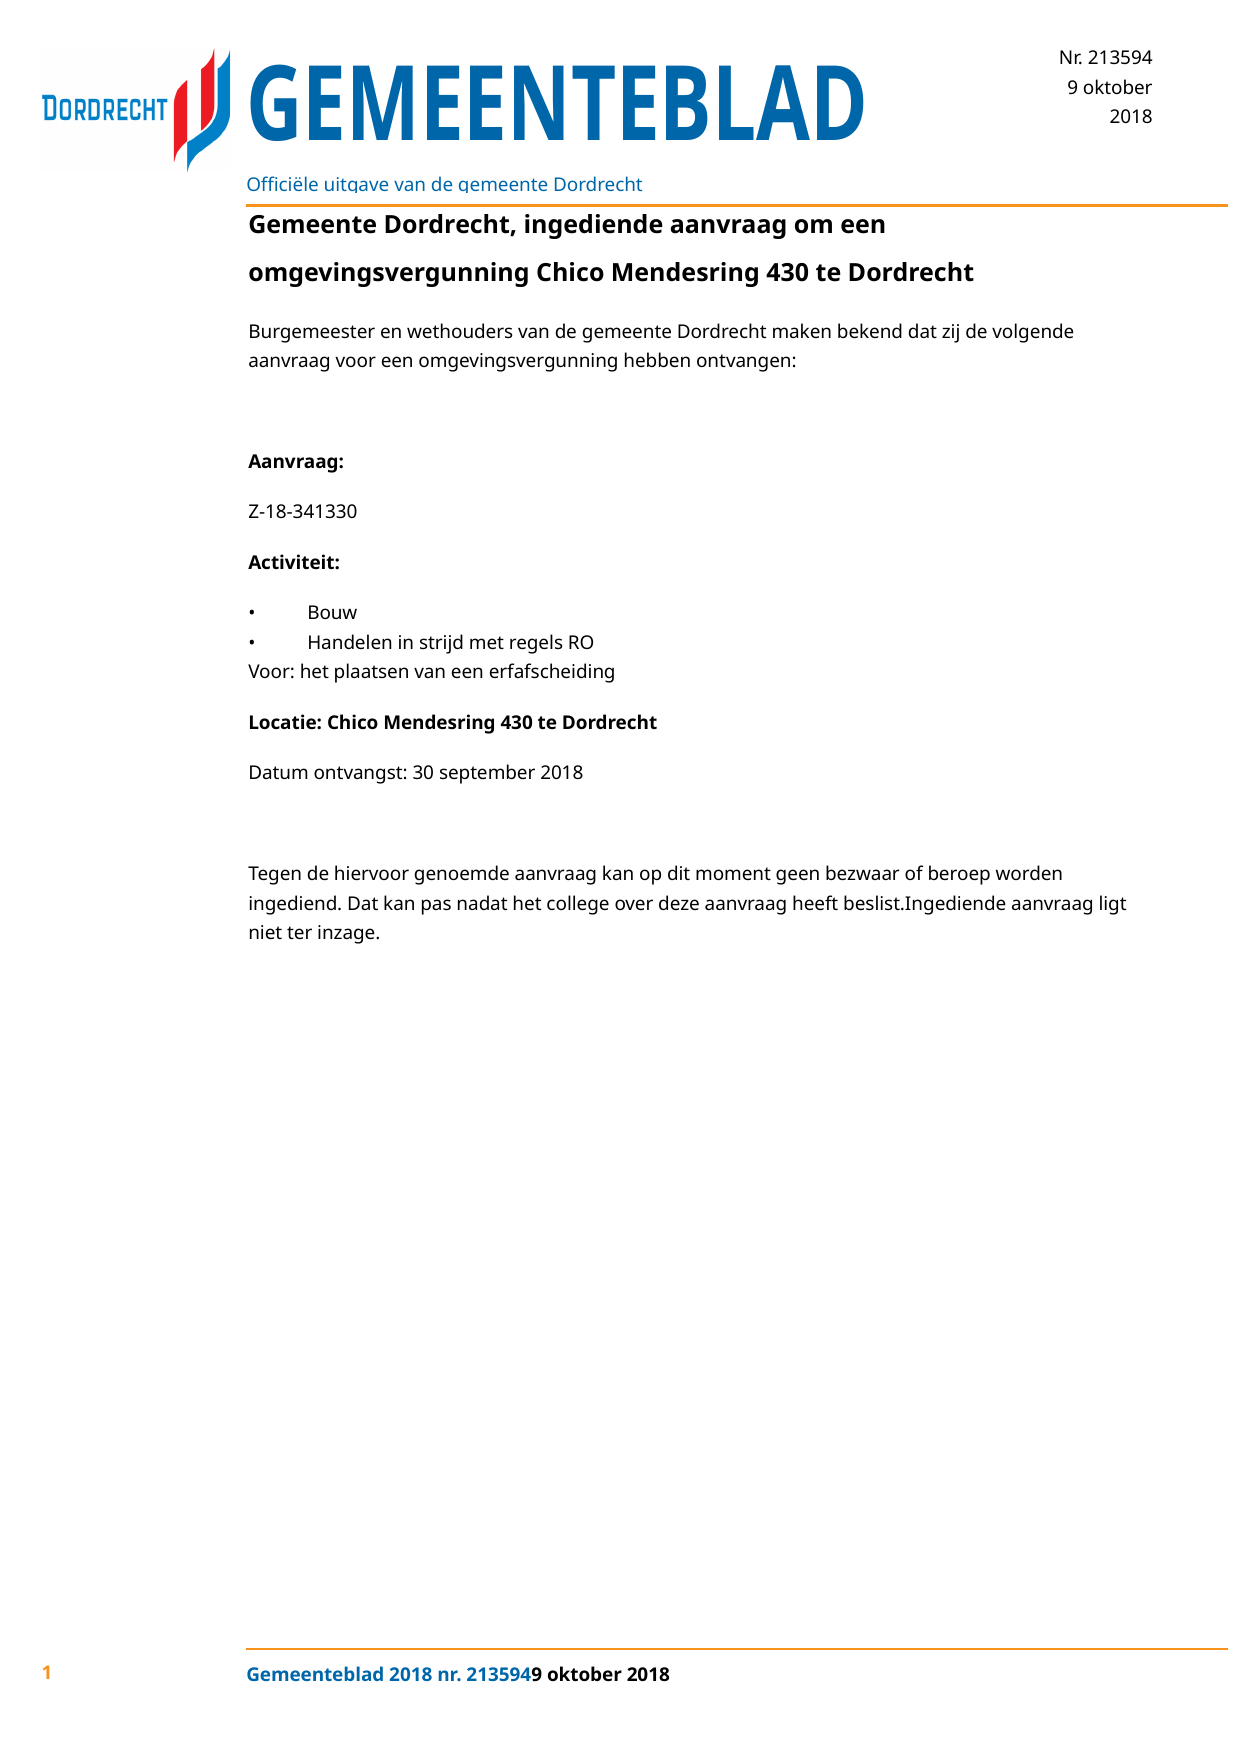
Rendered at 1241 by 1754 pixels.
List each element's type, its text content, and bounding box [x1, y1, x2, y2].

text Burgemeester en wethouders van de gemeente Dordrecht maken bekend dat zij de volgende aanvraag voor een omgevingsvergunning hebben ontvangen: [248, 318, 1152, 373]
text Locatie: Chico Mendesring 430 te Dordrecht [248, 709, 1152, 735]
text Activiteit: [248, 549, 1152, 575]
picture [41, 47, 231, 172]
text Gemeente Dordrecht, ingediende aanvraag om een omgevingsvergunning Chico Mendesring 430 te Dordrecht [248, 207, 1152, 288]
text Voor: het plaatsen van een erfafscheiding [248, 659, 1152, 684]
text Z-18-341330 [248, 499, 1152, 524]
text Datum ontvangst: 30 september 2018 [248, 759, 1152, 785]
list Handelen in strijd met regels RO [248, 629, 1152, 655]
text Tegen de hiervoor genoemde aanvraag kan op dit moment geen bezwaar of beroep worden ingediend. Dat kan pas nadat het college over deze aanvraag heeft beslist.Ingediende aanvraag ligt niet ter inzage. [248, 860, 1152, 945]
text Aanvraag: [248, 448, 1152, 474]
list Bouw [248, 599, 1152, 625]
